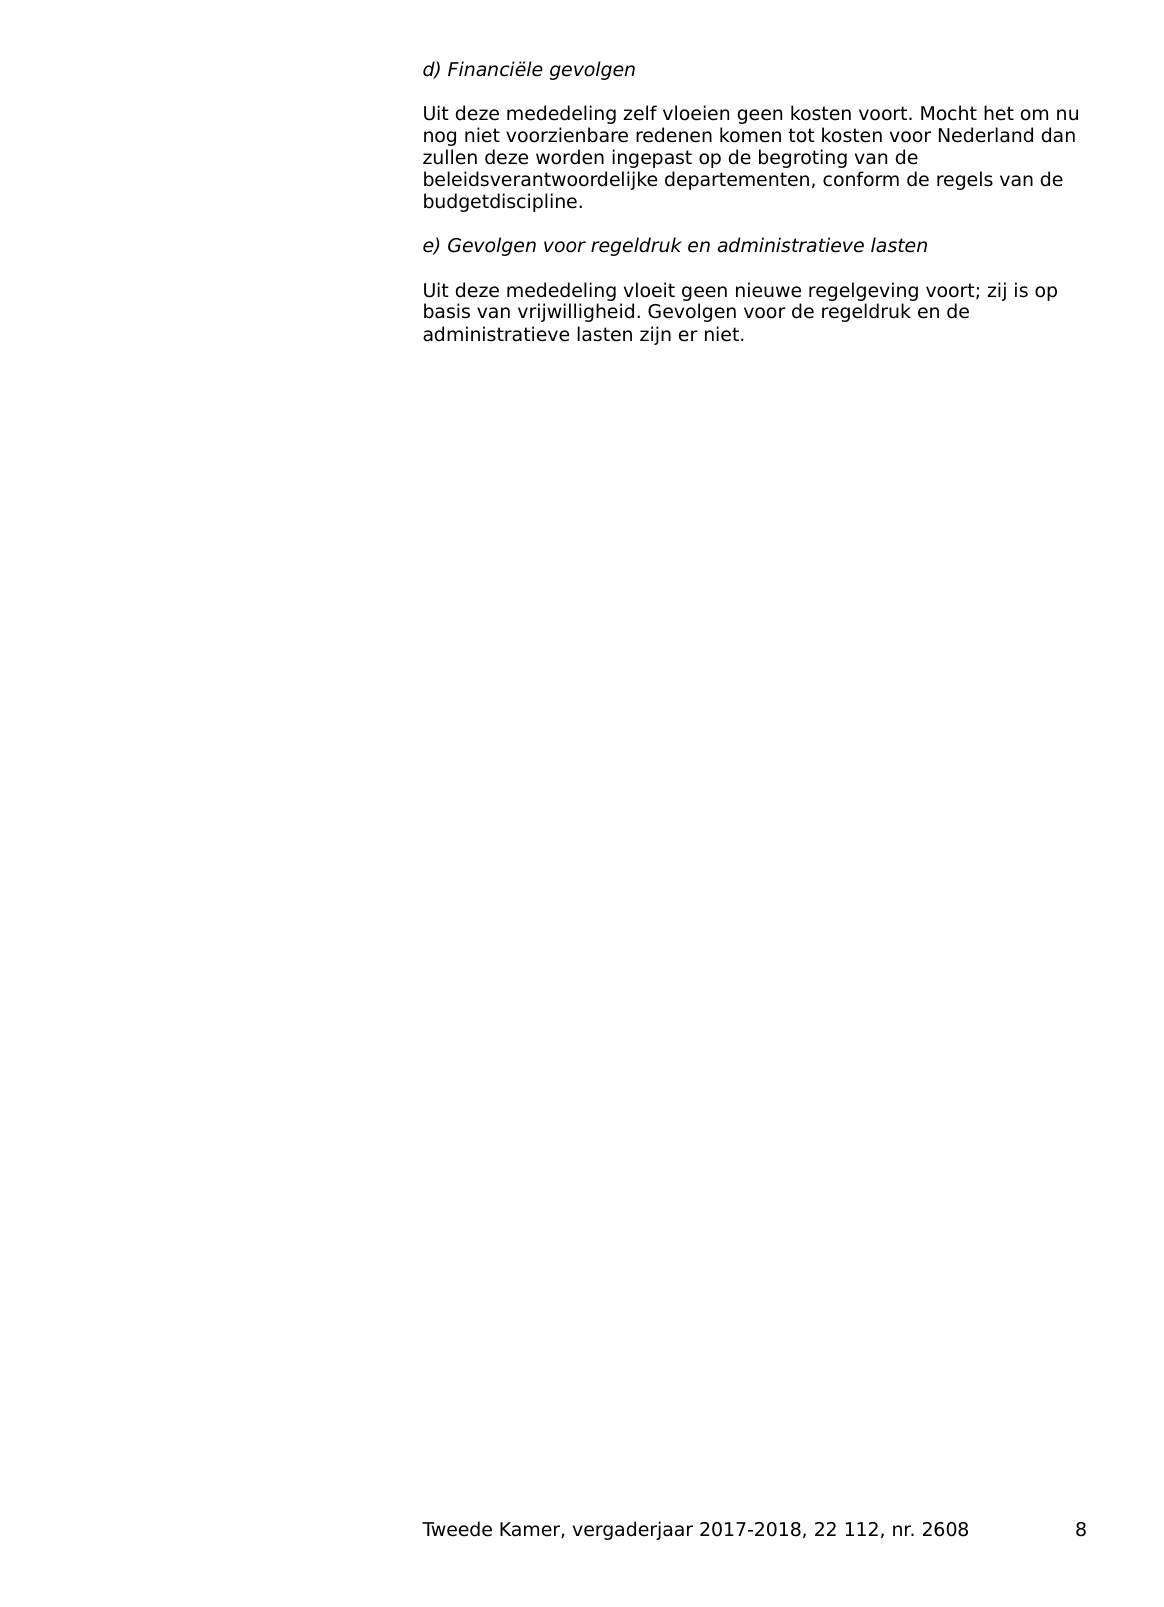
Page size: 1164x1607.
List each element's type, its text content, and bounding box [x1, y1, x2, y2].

subtitle e) Gevolgen voor regeldruk en administratieve lasten [422, 235, 1087, 257]
subtitle d) Financiële gevolgen [422, 59, 1087, 81]
text Uit deze mededeling zelf vloeien geen kosten voort. Mocht het om nu nog niet voorzienbare redenen komen tot kosten voor Nederland dan zullen deze worden ingepast op de begroting van de beleidsverantwoordelijke departementen, conform de regels van de budgetdiscipline. [422, 103, 1087, 213]
text Uit deze mededeling vloeit geen nieuwe regelgeving voort; zij is op basis van vrijwilligheid. Gevolgen voor de regeldruk en de administratieve lasten zijn er niet. [422, 279, 1087, 345]
